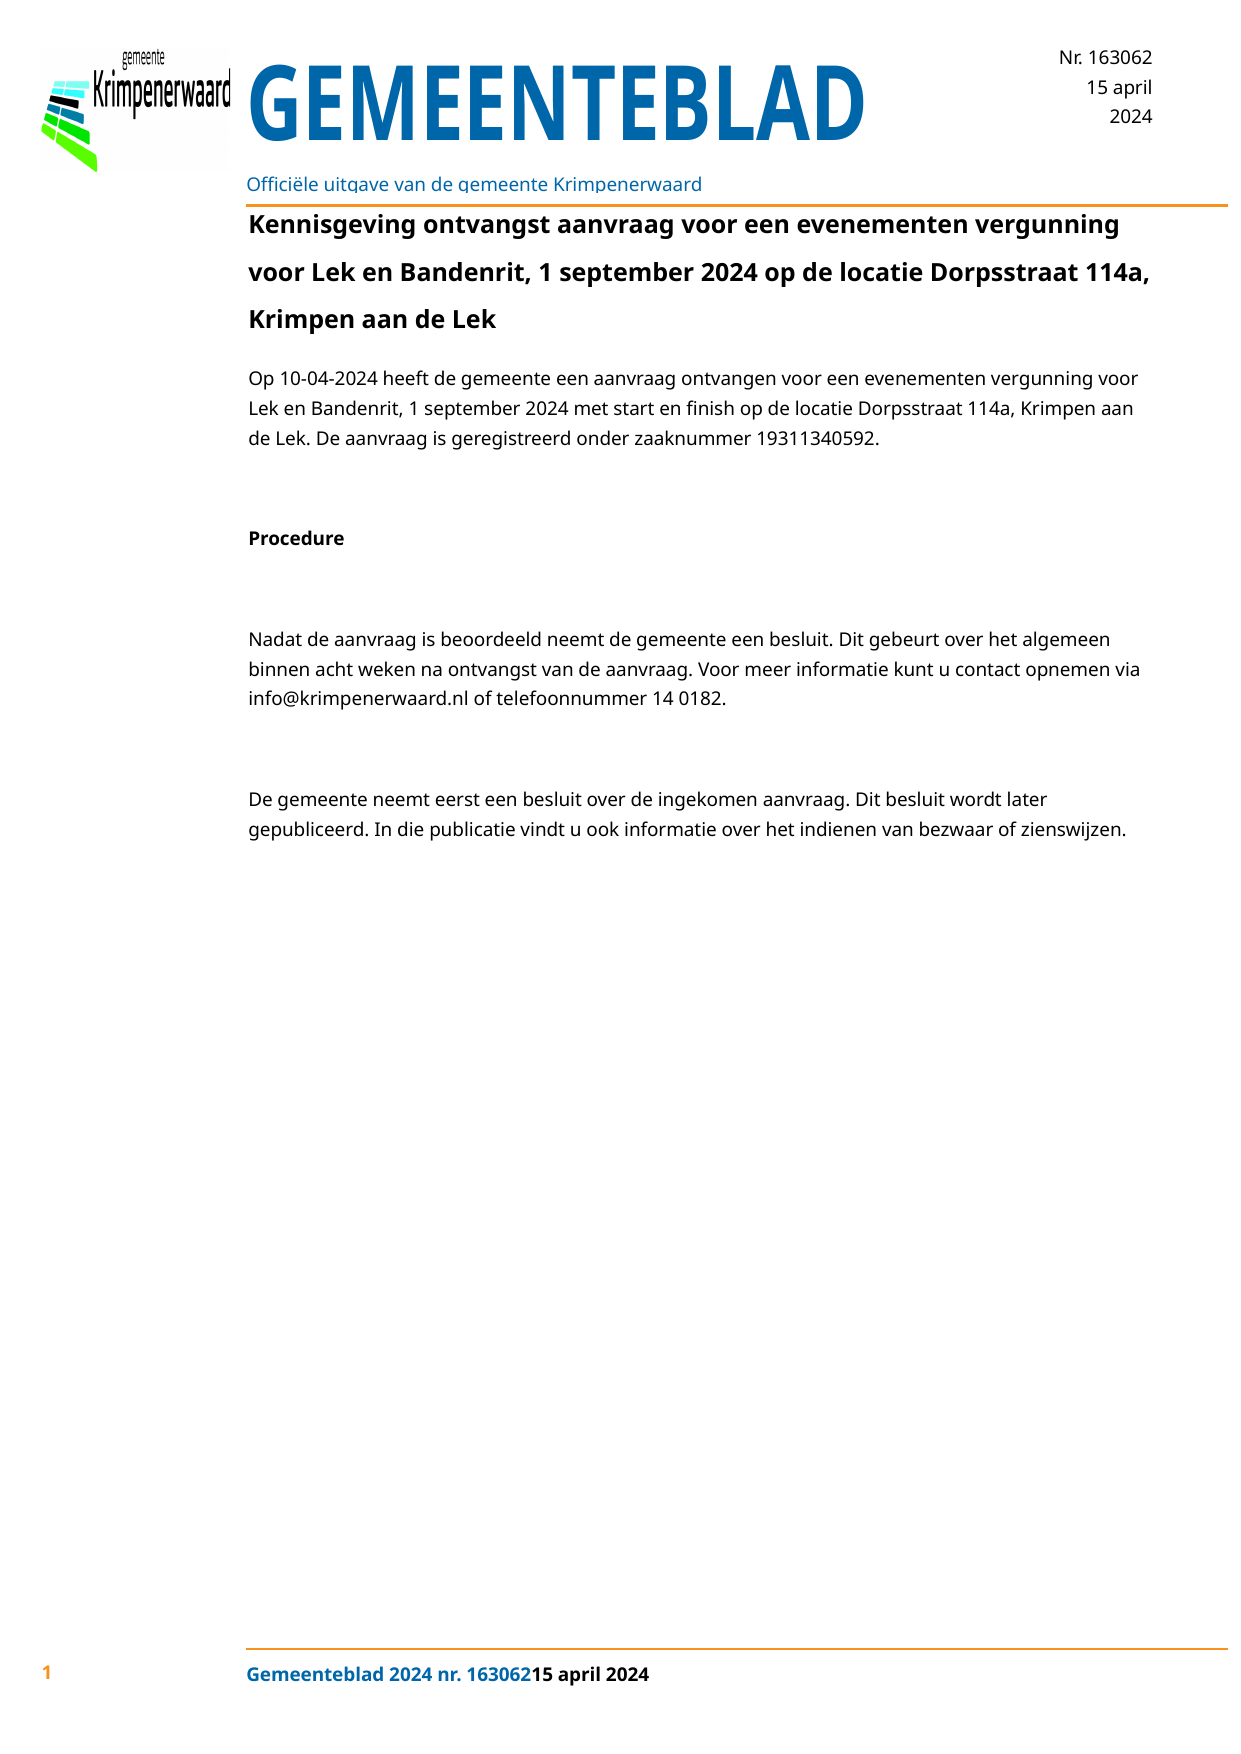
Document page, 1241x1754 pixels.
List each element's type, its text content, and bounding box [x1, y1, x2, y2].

text Op 10-04-2024 heeft de gemeente een aanvraag ontvangen voor een evenementen vergunning voor Lek en Bandenrit, 1 september 2024 met start en finish op de locatie Dorpsstraat 114a, Krimpen aan de Lek. De aanvraag is geregistreerd onder zaaknummer 19311340592. [248, 366, 1152, 450]
picture [41, 47, 231, 172]
text De gemeente neemt eerst een besluit over de ingekomen aanvraag. Dit besluit wordt later gepubliceerd. In die publicatie vindt u ook informatie over het indienen van bezwaar of zienswijzen. [248, 786, 1152, 842]
text Nadat de aanvraag is beoordeeld neemt de gemeente een besluit. Dit gebeurt over het algemeen binnen acht weken na ontvangst van de aanvraag. Voor meer informatie kunt u contact opnemen via info@krimpenerwaard.nl of telefoonnummer 14 0182. [248, 626, 1152, 711]
text Procedure [248, 526, 1152, 551]
text Kennisgeving ontvangst aanvraag voor een evenementen vergunning voor Lek en Bandenrit, 1 september 2024 op de locatie Dorpsstraat 114a, Krimpen aan de Lek [248, 207, 1152, 336]
